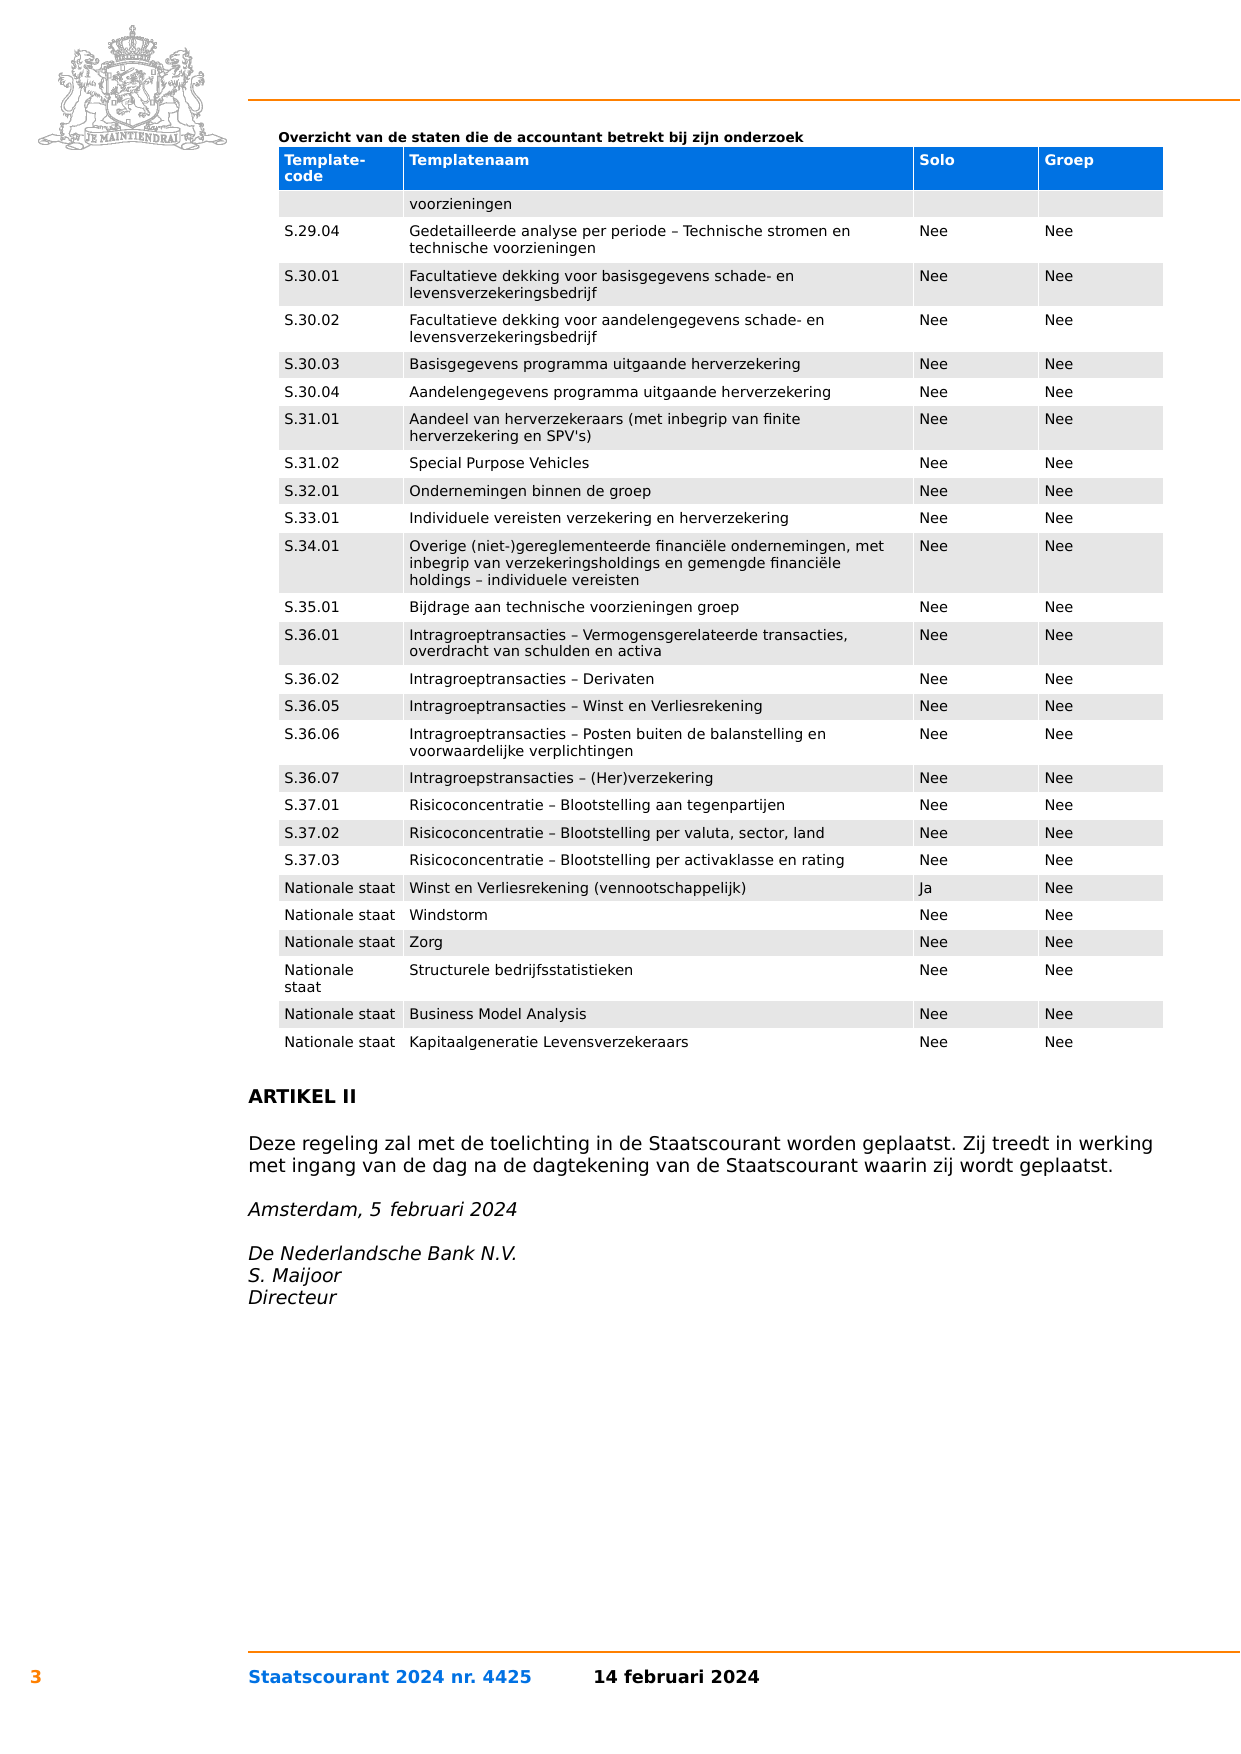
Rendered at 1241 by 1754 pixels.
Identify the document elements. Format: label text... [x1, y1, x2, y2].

table_cell Nee [914, 666, 1038, 692]
table_cell Zorg [404, 930, 913, 956]
table_cell Facultatieve dekking voor aandelengegevens schade- en levensverzekeringsbedrijf [404, 307, 913, 351]
table_cell Nee [1039, 406, 1163, 450]
table_cell Nee [1039, 721, 1163, 764]
table_cell Special Purpose Vehicles [404, 451, 913, 477]
table_cell Nationale staat [279, 930, 403, 956]
table_cell S.32.01 [279, 478, 403, 504]
table_cell Ja [914, 875, 1038, 901]
table_cell Nee [1039, 930, 1163, 956]
table_cell Nee [914, 902, 1038, 928]
table_cell Nee [914, 793, 1038, 819]
table_cell Nee [1039, 957, 1163, 1000]
table_cell Intragroepstransacties – (Her)verzekering [404, 765, 913, 792]
table_cell S.31.01 [279, 406, 403, 450]
table_cell Nee [914, 957, 1038, 1000]
table_cell Nee [914, 594, 1038, 621]
table_cell Nee [914, 930, 1038, 956]
table_cell Nationale staat [279, 875, 403, 901]
table_cell Nee [914, 765, 1038, 792]
table_cell Risicoconcentratie – Blootstelling aan tegenpartijen [404, 793, 913, 819]
table_cell Nee [914, 307, 1038, 351]
table_cell [279, 191, 403, 217]
text Deze regeling zal met de toelichting in de Staatscourant worden geplaatst. Zij treedt in werking met ingang van de dag na de dagtekening van de Staatscourant waarin zij wordt geplaatst. [248, 1133, 1163, 1177]
table_cell Intragroeptransacties – Vermogensgerelateerde transacties, overdracht van schulden en activa [404, 622, 913, 665]
table_cell S.35.01 [279, 594, 403, 621]
table_cell Nee [914, 219, 1038, 262]
table_cell Nee [1039, 902, 1163, 928]
table_cell Nee [1039, 307, 1163, 351]
table_cell Aandelengegevens programma uitgaande herverzekering [404, 379, 913, 405]
table_cell Nee [914, 721, 1038, 764]
table_cell S.37.01 [279, 793, 403, 819]
table_cell Nee [914, 1029, 1038, 1055]
table_cell Facultatieve dekking voor basisgegevens schade- en levensverzekeringsbedrijf [404, 263, 913, 306]
table_cell Nee [914, 406, 1038, 450]
table_cell Nee [1039, 765, 1163, 792]
table_cell S.37.03 [279, 848, 403, 874]
table_cell Nee [1039, 506, 1163, 532]
table_cell Nee [1039, 478, 1163, 504]
table_cell Template-code [279, 147, 403, 190]
table_cell Nee [914, 379, 1038, 405]
table_cell Business Model Analysis [404, 1001, 913, 1028]
table_cell Intragroeptransacties – Posten buiten de balanstelling en voorwaardelijke verplichtingen [404, 721, 913, 764]
table_cell Gedetailleerde analyse per periode – Technische stromen en technische voorzieningen [404, 219, 913, 262]
table_header Overzicht van de staten die de accountant betrekt bij zijn onderzoek [278, 130, 1163, 146]
table_cell [914, 191, 1038, 217]
table_cell Intragroeptransacties – Derivaten [404, 666, 913, 692]
table_cell S.36.06 [279, 721, 403, 764]
table_cell S.36.05 [279, 694, 403, 720]
table_cell Nee [914, 533, 1038, 593]
table_cell Structurele bedrijfsstatistieken [404, 957, 913, 1000]
table_cell Nee [914, 848, 1038, 874]
table_cell S.30.04 [279, 379, 403, 405]
table_cell Nee [1039, 533, 1163, 593]
table_cell [1039, 191, 1163, 217]
table_cell Nee [1039, 594, 1163, 621]
table_cell S.30.01 [279, 263, 403, 306]
text De Nederlandsche Bank N.V. S. Maijoor Directeur [248, 1243, 1163, 1309]
table_cell Nee [1039, 622, 1163, 665]
text Amsterdam, 5 februari 2024 [248, 1199, 1163, 1221]
table_cell Nee [1039, 219, 1163, 262]
table_cell Nee [1039, 694, 1163, 720]
table_cell Risicoconcentratie – Blootstelling per valuta, sector, land [404, 820, 913, 846]
table_cell Nee [1039, 875, 1163, 901]
table_cell Nee [914, 506, 1038, 532]
table_cell S.30.03 [279, 352, 403, 378]
table_cell voorzieningen [404, 191, 913, 217]
table_cell S.29.04 [279, 219, 403, 262]
table_cell Winst en Verliesrekening (vennootschappelijk) [404, 875, 913, 901]
table_cell S.34.01 [279, 533, 403, 593]
table_cell Nee [914, 263, 1038, 306]
table_cell Nationale staat [279, 957, 403, 1000]
table_cell Nee [1039, 1001, 1163, 1028]
table_cell Nee [914, 451, 1038, 477]
table_cell Overige (niet-)gereglementeerde financiële ondernemingen, met inbegrip van verzekeringsholdings en gemengde financiële holdings – individuele vereisten [404, 533, 913, 593]
table_cell S.36.01 [279, 622, 403, 665]
table_cell Nee [1039, 263, 1163, 306]
table_cell Aandeel van herverzekeraars (met inbegrip van finite herverzekering en SPV's) [404, 406, 913, 450]
table_cell Basisgegevens programma uitgaande herverzekering [404, 352, 913, 378]
table_cell Individuele vereisten verzekering en herverzekering [404, 506, 913, 532]
subtitle ARTIKEL II [248, 1086, 1163, 1108]
table_cell Ondernemingen binnen de groep [404, 478, 913, 504]
table_cell S.36.07 [279, 765, 403, 792]
table_cell Nee [1039, 848, 1163, 874]
table_cell Nee [1039, 820, 1163, 846]
table_cell Nee [1039, 379, 1163, 405]
table_cell Nee [914, 1001, 1038, 1028]
table_cell Windstorm [404, 902, 913, 928]
table_cell Nee [914, 694, 1038, 720]
table_cell Nee [1039, 793, 1163, 819]
table_cell Nee [914, 622, 1038, 665]
picture [38, 25, 227, 150]
table_cell Nee [1039, 666, 1163, 692]
table_cell Groep [1039, 147, 1163, 190]
table_cell Kapitaalgeneratie Levensverzekeraars [404, 1029, 913, 1055]
table_cell S.37.02 [279, 820, 403, 846]
table_cell Nee [1039, 352, 1163, 378]
table_cell Nee [1039, 451, 1163, 477]
table_cell Nationale staat [279, 1001, 403, 1028]
table_cell S.36.02 [279, 666, 403, 692]
table_cell Nee [914, 820, 1038, 846]
table_cell Nationale staat [279, 902, 403, 928]
table_cell S.33.01 [279, 506, 403, 532]
table_cell Templatenaam [404, 147, 913, 190]
table_cell Nee [914, 352, 1038, 378]
table_cell S.31.02 [279, 451, 403, 477]
table_cell Nee [914, 478, 1038, 504]
table_cell Bijdrage aan technische voorzieningen groep [404, 594, 913, 621]
table_cell Nee [1039, 1029, 1163, 1055]
table_cell S.30.02 [279, 307, 403, 351]
table_cell Risicoconcentratie – Blootstelling per activaklasse en rating [404, 848, 913, 874]
table_cell Intragroeptransacties – Winst en Verliesrekening [404, 694, 913, 720]
table_cell Solo [914, 147, 1038, 190]
table_cell Nationale staat [279, 1029, 403, 1055]
